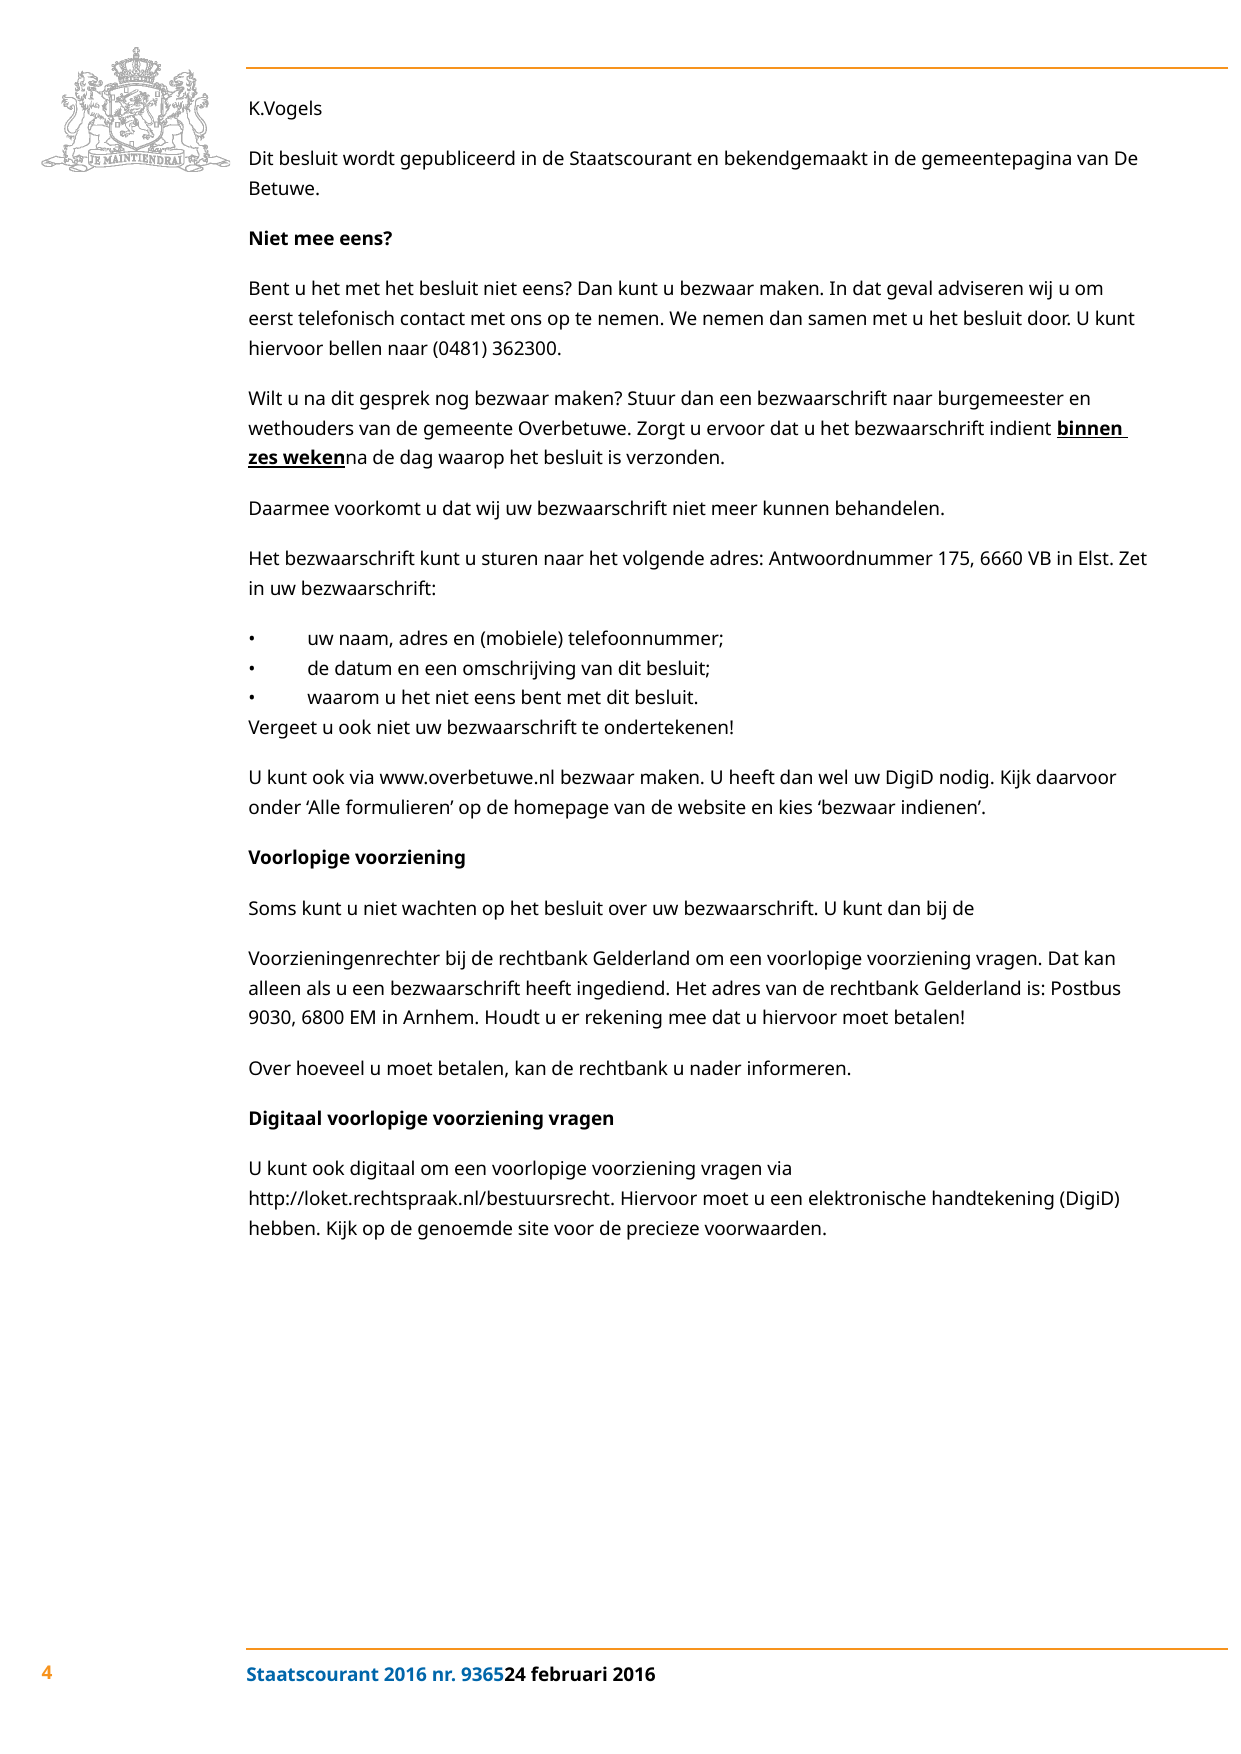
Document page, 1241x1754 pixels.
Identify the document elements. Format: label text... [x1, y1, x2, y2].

list uw naam, adres en (mobiele) telefoonnummer; [248, 625, 1152, 651]
text Niet mee eens? [248, 225, 1152, 251]
text U kunt ook via www.overbetuwe.nl bezwaar maken. U heeft dan wel uw DigiD nodig. Kijk daarvoor onder ‘Alle formulieren’ op de homepage van de website en kies ‘bezwaar indienen’. [248, 764, 1152, 820]
text Digitaal voorlopige voorziening vragen [248, 1105, 1152, 1131]
text Het bezwaarschrift kunt u sturen naar het volgende adres: Antwoordnummer 175, 6660 VB in Elst. Zet in uw bezwaarschrift: [248, 545, 1152, 601]
text Daarmee voorkomt u dat wij uw bezwaarschrift niet meer kunnen behandelen. [248, 495, 1152, 521]
text Voorzieningenrechter bij de rechtbank Gelderland om een voorlopige voorziening vragen. Dat kan alleen als u een bezwaarschrift heeft ingediend. Het adres van de rechtbank Gelderland is: Postbus 9030, 6800 EM in Arnhem. Houdt u er rekening mee dat u hiervoor moet betalen! [248, 945, 1152, 1030]
text K.Vogels [248, 95, 1152, 121]
text Voorlopige voorziening [248, 844, 1152, 870]
text Vergeet u ook niet uw bezwaarschrift te ondertekenen! [248, 714, 1152, 740]
picture [41, 47, 231, 172]
list waarom u het niet eens bent met dit besluit. [248, 684, 1152, 710]
text Wilt u na dit gesprek nog bezwaar maken? Stuur dan een bezwaarschrift naar burgemeester en wethouders van de gemeente Overbetuwe. Zorgt u ervoor dat u het bezwaarschrift indient binnen zes wekenna de dag waarop het besluit is verzonden. [248, 385, 1152, 470]
text Bent u het met het besluit niet eens? Dan kunt u bezwaar maken. In dat geval adviseren wij u om eerst telefonisch contact met ons op te nemen. We nemen dan samen met u het besluit door. U kunt hiervoor bellen naar (0481) 362300. [248, 276, 1152, 361]
text Dit besluit wordt gepubliceerd in de Staatscourant en bekendgemaakt in de gemeentepagina van De Betuwe. [248, 145, 1152, 201]
text U kunt ook digitaal om een voorlopige voorziening vragen via http://loket.rechtspraak.nl/bestuursrecht. Hiervoor moet u een elektronische handtekening (DigiD) hebben. Kijk op de genoemde site voor de precieze voorwaarden. [248, 1156, 1152, 1241]
text Soms kunt u niet wachten op het besluit over uw bezwaarschrift. U kunt dan bij de [248, 895, 1152, 921]
text Over hoeveel u moet betalen, kan de rechtbank u nader informeren. [248, 1055, 1152, 1081]
list de datum en een omschrijving van dit besluit; [248, 655, 1152, 681]
